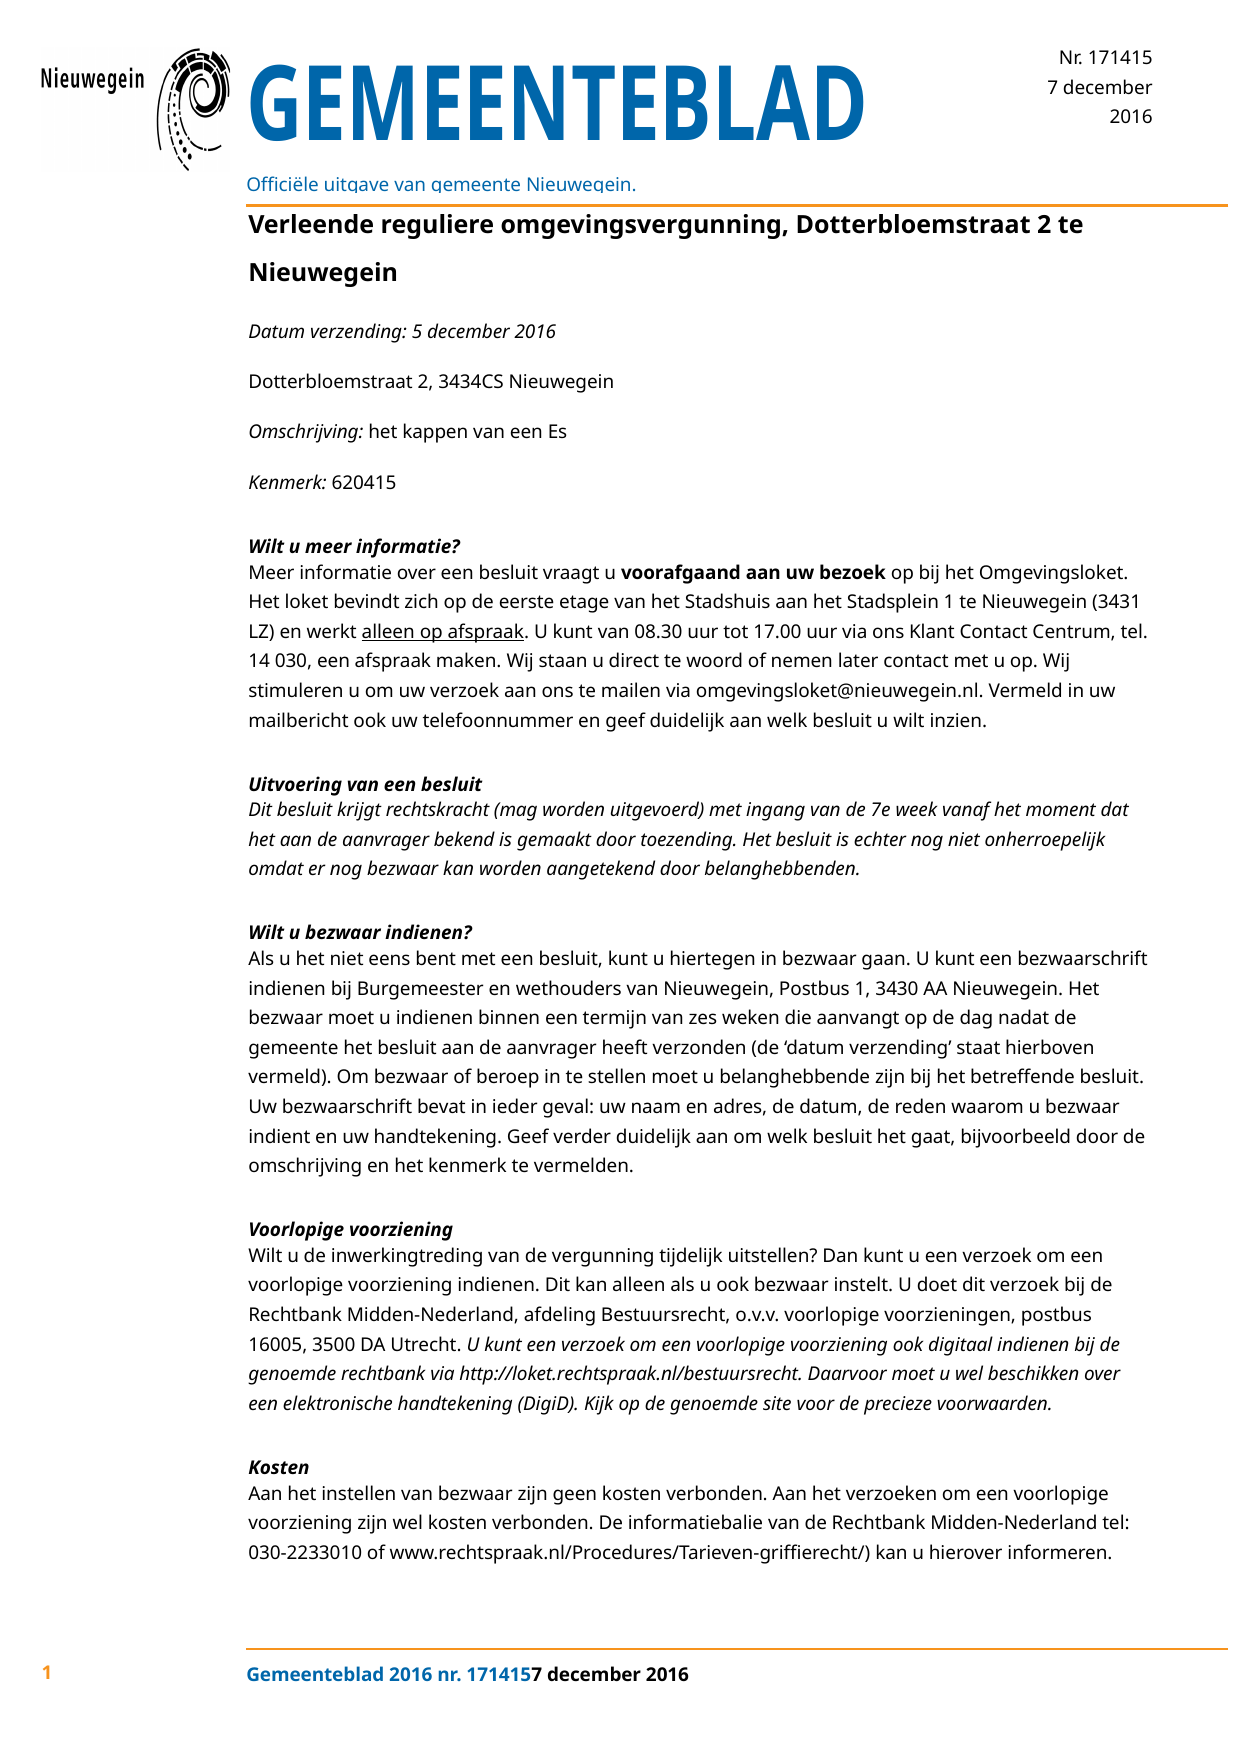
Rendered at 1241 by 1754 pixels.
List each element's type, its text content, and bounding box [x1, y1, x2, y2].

text Wilt u bezwaar indienen? [248, 919, 1152, 945]
text Kenmerk: 620415 [248, 469, 1152, 495]
text Als u het niet eens bent met een besluit, kunt u hiertegen in bezwaar gaan. U kunt een bezwaarschrift indienen bij Burgemeester en wethouders van Nieuwegein, Postbus 1, 3430 AA Nieuwegein. Het bezwaar moet u indienen binnen een termijn van zes weken die aanvangt op de dag nadat de gemeente het besluit aan de aanvrager heeft verzonden (de ‘datum verzending’ staat hierboven vermeld). Om bezwaar of beroep in te stellen moet u belanghebbende zijn bij het betreffende besluit. Uw bezwaarschrift bevat in ieder geval: uw naam en adres, de datum, de reden waarom u bezwaar indient en uw handtekening. Geef verder duidelijk aan om welk besluit het gaat, bijvoorbeeld door de omschrijving en het kenmerk te vermelden. [248, 945, 1152, 1178]
text Datum verzending: 5 december 2016 [248, 318, 1152, 344]
text Omschrijving: het kappen van een Es [248, 419, 1152, 444]
text Voorlopige voorziening [248, 1216, 1152, 1242]
text Kosten [248, 1454, 1152, 1480]
picture [41, 47, 231, 172]
text Uitvoering van een besluit [248, 771, 1152, 796]
text Wilt u de inwerkingtreding van de vergunning tijdelijk uitstellen? Dan kunt u een verzoek om een voorlopige voorziening indienen. Dit kan alleen als u ook bezwaar instelt. U doet dit verzoek bij de Rechtbank Midden-Nederland, afdeling Bestuursrecht, o.v.v. voorlopige voorzieningen, postbus 16005, 3500 DA Utrecht. U kunt een verzoek om een voorlopige voorziening ook digitaal indienen bij de genoemde rechtbank via http://loket.rechtspraak.nl/bestuursrecht. Daarvoor moet u wel beschikken over een elektronische handtekening (DigiD). Kijk op de genoemde site voor de precieze voorwaarden. [248, 1242, 1152, 1416]
text Meer informatie over een besluit vraagt u voorafgaand aan uw bezoek op bij het Omgevingsloket. Het loket bevindt zich op de eerste etage van het Stadshuis aan het Stadsplein 1 te Nieuwegein (3431 LZ) en werkt alleen op afspraak. U kunt van 08.30 uur tot 17.00 uur via ons Klant Contact Centrum, tel. 14 030, een afspraak maken. Wij staan u direct te woord of nemen later contact met u op. Wij stimuleren u om uw verzoek aan ons te mailen via omgevingsloket@nieuwegein.nl. Vermeld in uw mailbericht ook uw telefoonnummer en geef duidelijk aan welk besluit u wilt inzien. [248, 559, 1152, 732]
text Verleende reguliere omgevingsvergunning, Dotterbloemstraat 2 te Nieuwegein [248, 207, 1152, 288]
text Dotterbloemstraat 2, 3434CS Nieuwegein [248, 368, 1152, 394]
text Wilt u meer informatie? [248, 533, 1152, 559]
text Dit besluit krijgt rechtskracht (mag worden uitgevoerd) met ingang van de 7e week vanaf het moment dat het aan de aanvrager bekend is gemaakt door toezending. Het besluit is echter nog niet onherroepelijk omdat er nog bezwaar kan worden aangetekend door belanghebbenden. [248, 796, 1152, 881]
text Aan het instellen van bezwaar zijn geen kosten verbonden. Aan het verzoeken om een voorlopige voorziening zijn wel kosten verbonden. De informatiebalie van de Rechtbank Midden-Nederland tel: 030-2233010 of www.rechtspraak.nl/Procedures/Tarieven-griffierecht/) kan u hierover informeren. [248, 1480, 1152, 1564]
